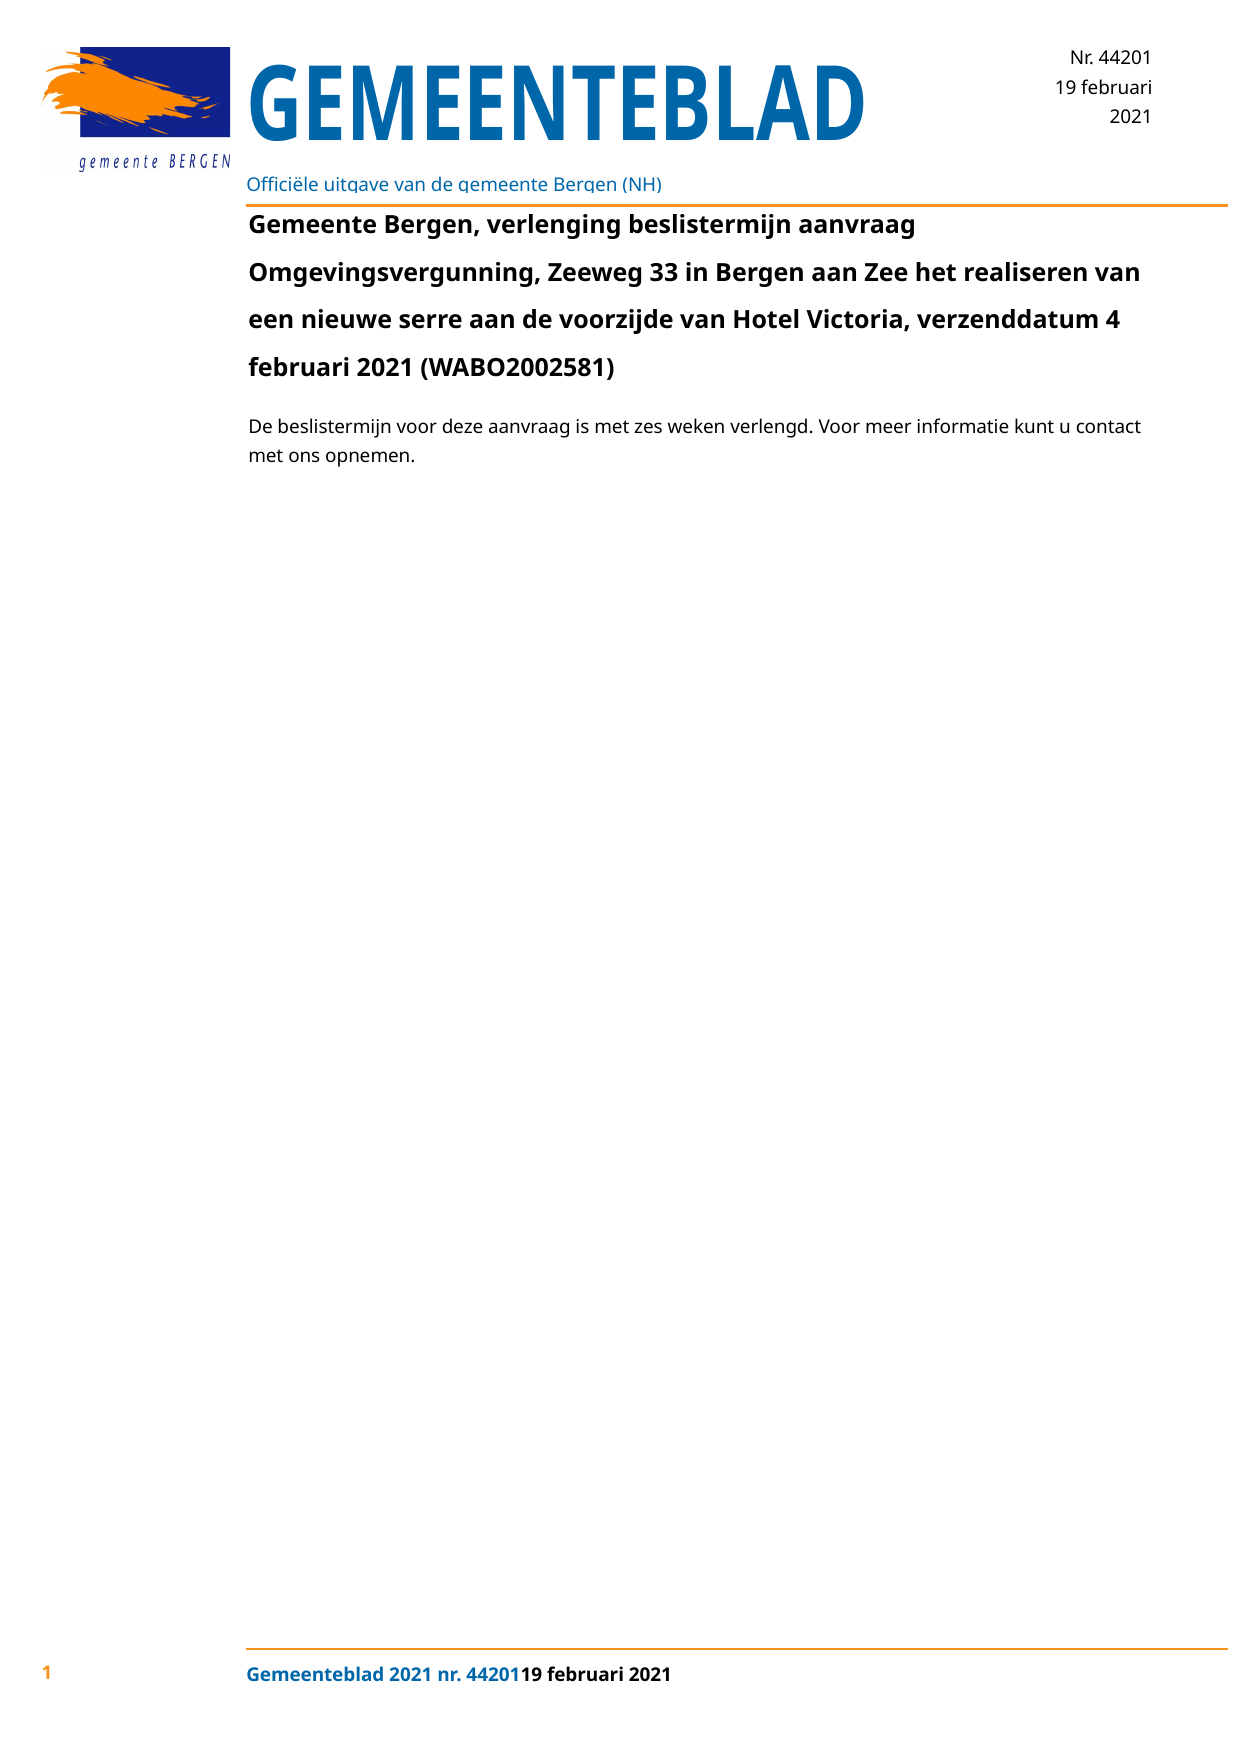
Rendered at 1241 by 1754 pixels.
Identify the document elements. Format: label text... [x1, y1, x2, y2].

text Gemeente Bergen, verlenging beslistermijn aanvraag Omgevingsvergunning, Zeeweg 33 in Bergen aan Zee het realiseren van een nieuwe serre aan de voorzijde van Hotel Victoria, verzenddatum 4 februari 2021 (WABO2002581) [248, 207, 1152, 384]
picture [41, 47, 231, 172]
text De beslistermijn voor deze aanvraag is met zes weken verlengd. Voor meer informatie kunt u contact met ons opnemen. [248, 413, 1152, 468]
